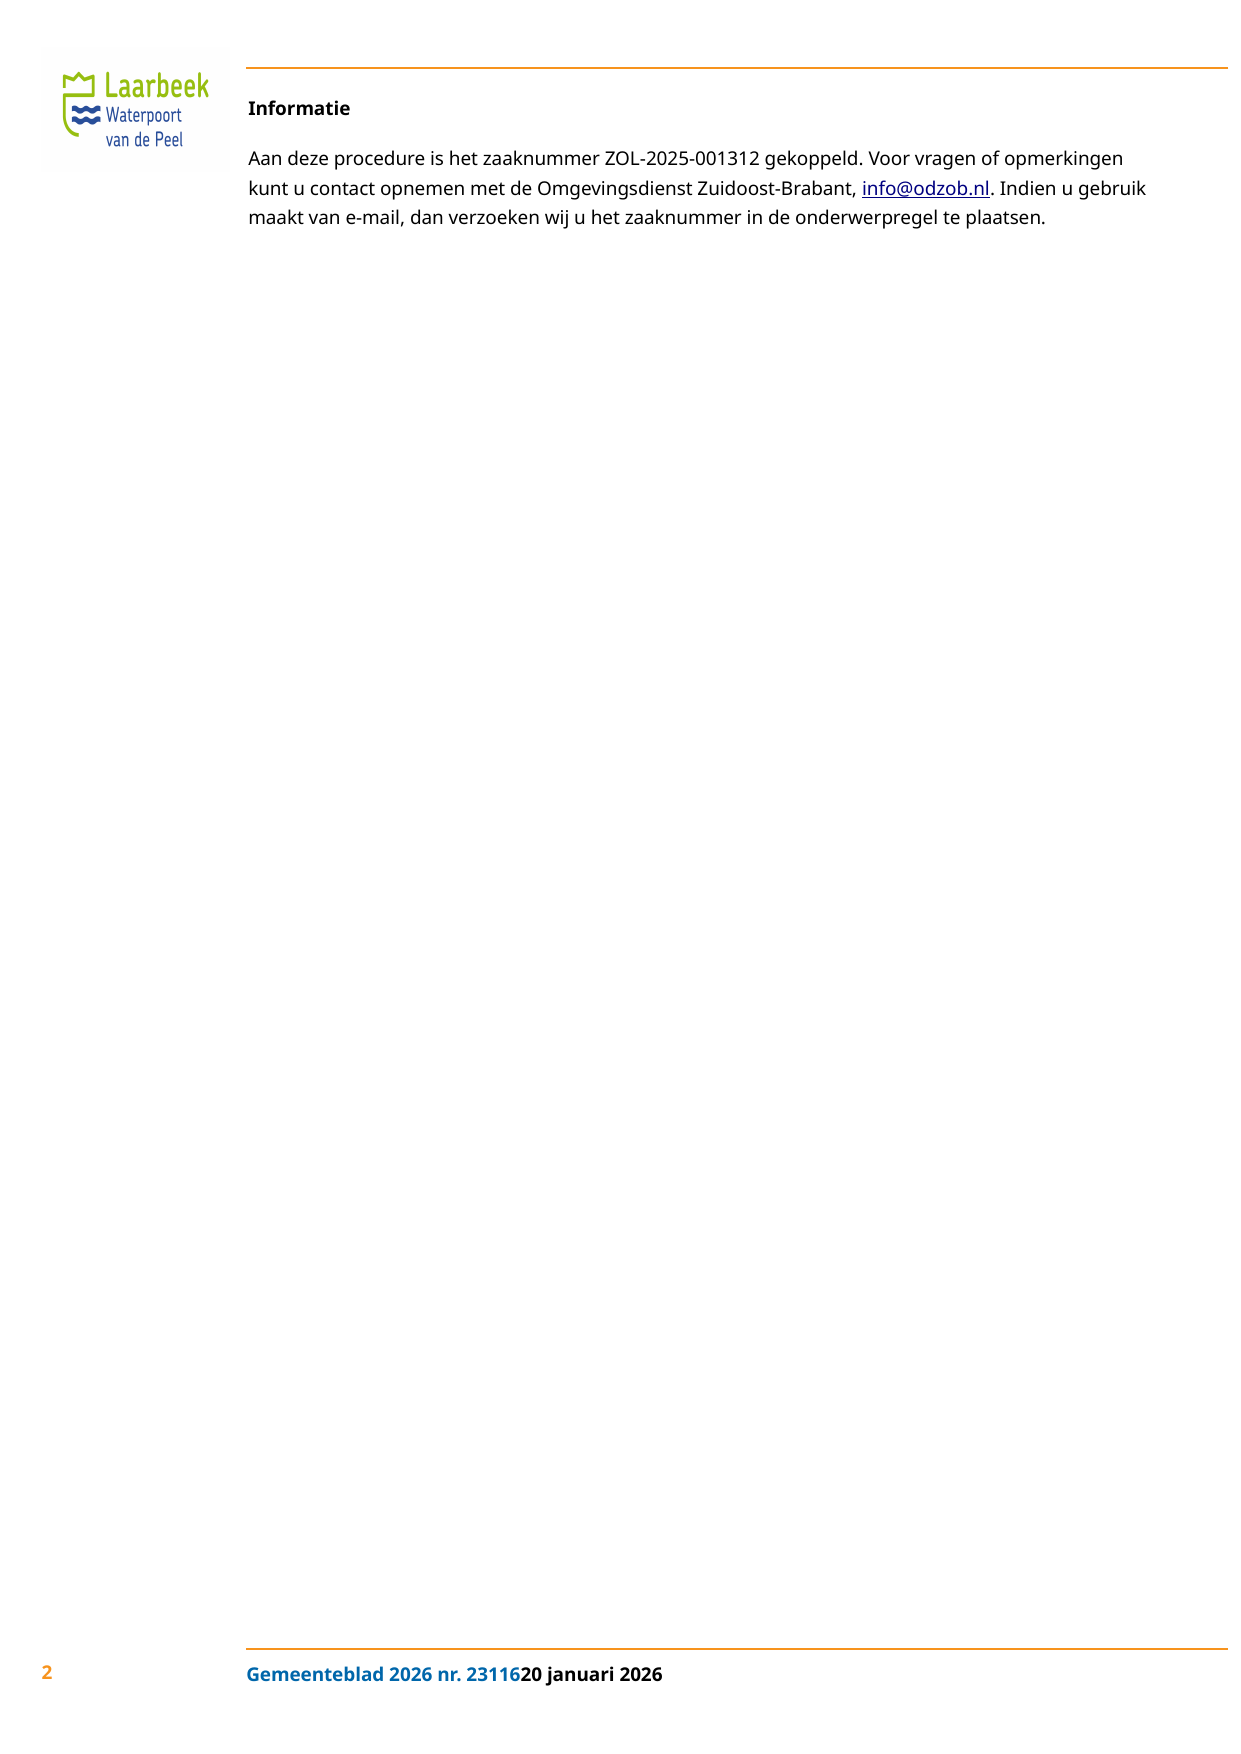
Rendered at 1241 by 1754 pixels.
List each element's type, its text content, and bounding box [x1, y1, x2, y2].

text Informatie [248, 95, 1152, 121]
text Aan deze procedure is het zaaknummer ZOL-2025-001312 gekoppeld. Voor vragen of opmerkingen kunt u contact opnemen met de Omgevingsdienst Zuidoost-Brabant, info@odzob.nl. Indien u gebruik maakt van e-mail, dan verzoeken wij u het zaaknummer in de onderwerpregel te plaatsen. [248, 145, 1152, 230]
picture [41, 47, 231, 172]
